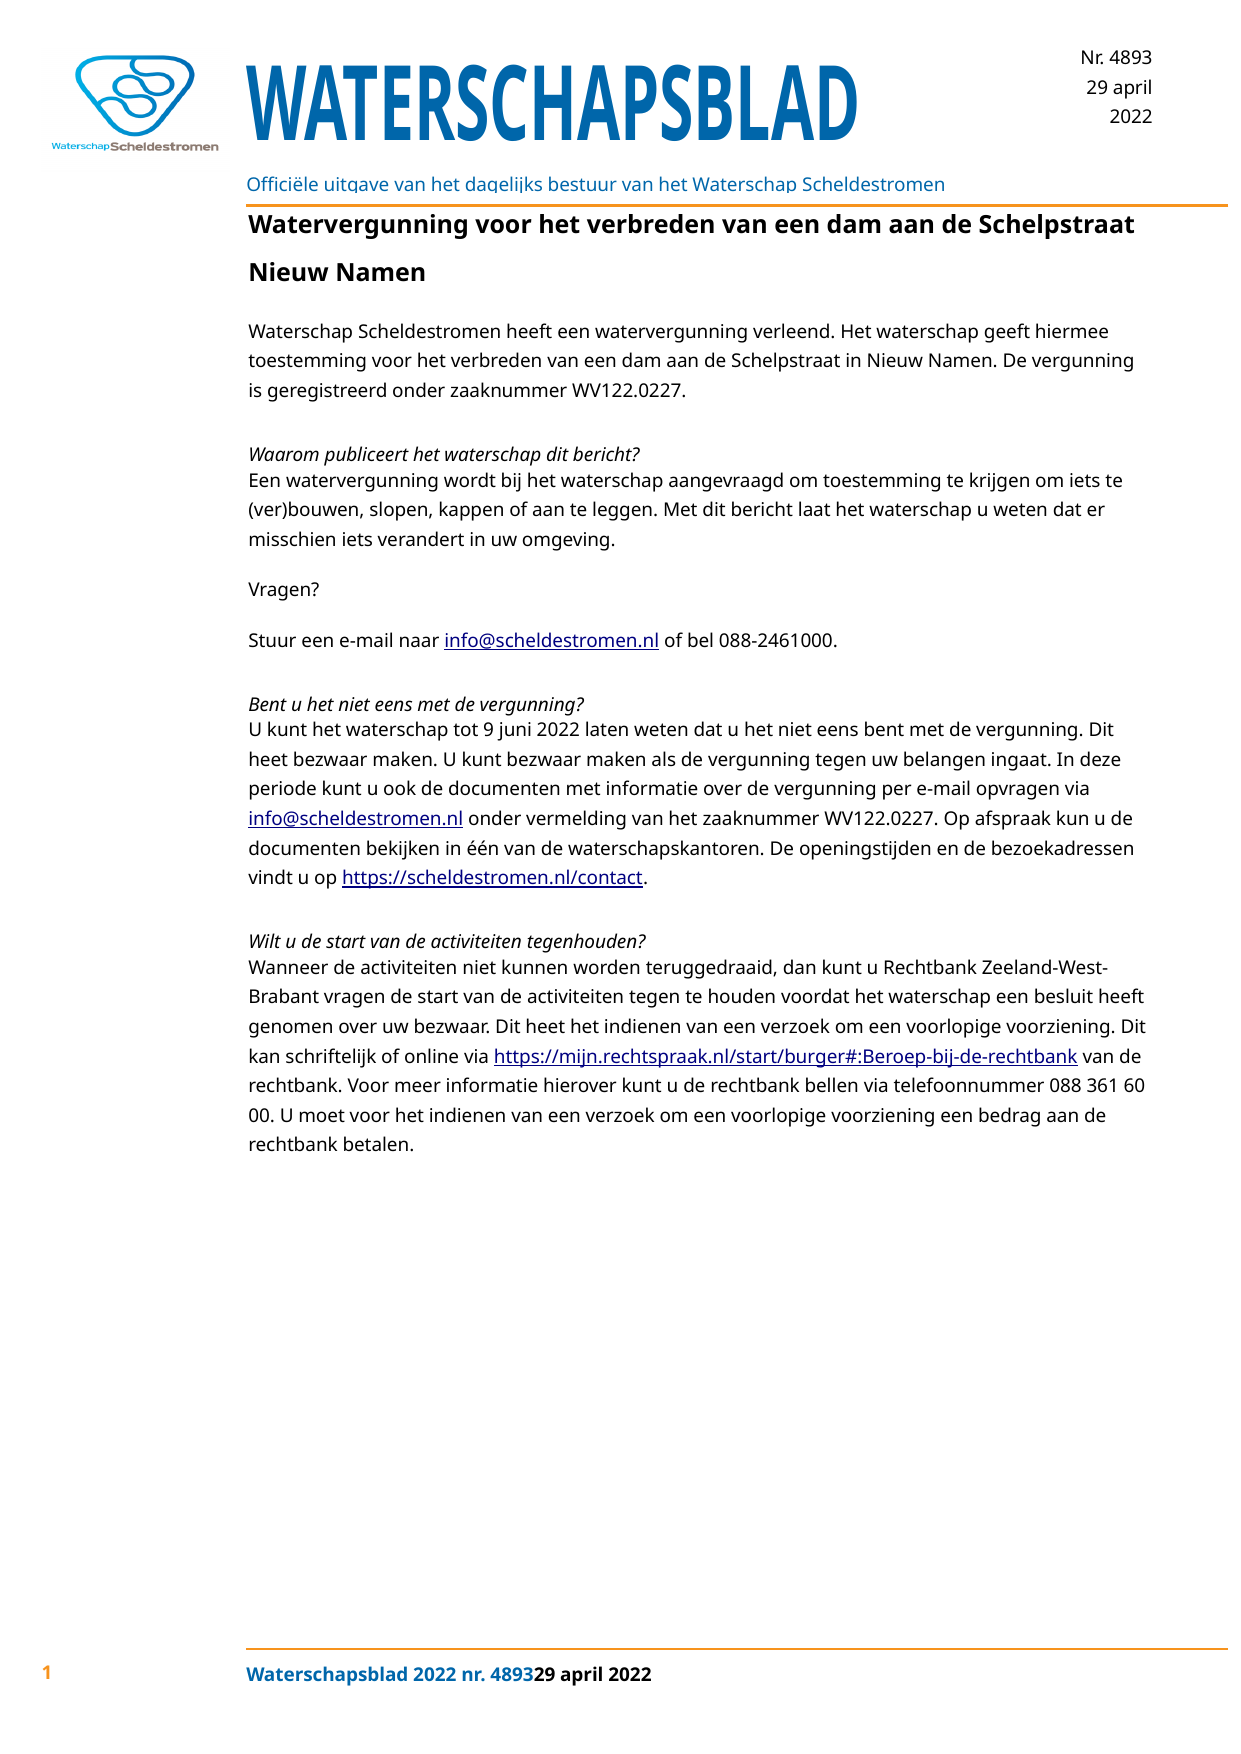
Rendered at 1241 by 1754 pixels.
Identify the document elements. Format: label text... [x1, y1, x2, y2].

text Wanneer de activiteiten niet kunnen worden teruggedraaid, dan kunt u Rechtbank Zeeland-West-Brabant vragen de start van de activiteiten tegen te houden voordat het waterschap een besluit heeft genomen over uw bezwaar. Dit heet het indienen van een verzoek om een voorlopige voorziening. Dit kan schriftelijk of online via https://mijn.rechtspraak.nl/start/burger#:Beroep-bij-de-rechtbank van de rechtbank. Voor meer informatie hierover kunt u de rechtbank bellen via telefoonnummer 088 361 60 00. U moet voor het indienen van een verzoek om een voorlopige voorziening een bedrag aan de rechtbank betalen. [248, 954, 1152, 1157]
text U kunt het waterschap tot 9 juni 2022 laten weten dat u het niet eens bent met de vergunning. Dit heet bezwaar maken. U kunt bezwaar maken als de vergunning tegen uw belangen ingaat. In deze periode kunt u ook de documenten met informatie over de vergunning per e-mail opvragen via info@scheldestromen.nl onder vermelding van het zaaknummer WV122.0227. Op afspraak kun u de documenten bekijken in één van de waterschapskantoren. De openingstijden en de bezoekadressen vindt u op https://scheldestromen.nl/contact. [248, 716, 1152, 890]
text Waarom publiceert het waterschap dit bericht? [248, 441, 1152, 467]
text Watervergunning voor het verbreden van een dam aan de Schelpstraat Nieuw Namen [248, 207, 1152, 288]
text Waterschap Scheldestromen heeft een watervergunning verleend. Het waterschap geeft hiermee toestemming voor het verbreden van een dam aan de Schelpstraat in Nieuw Namen. De vergunning is geregistreerd onder zaaknummer WV122.0227. [248, 318, 1152, 403]
text Wilt u de start van de activiteiten tegenhouden? [248, 928, 1152, 954]
text Vragen? [248, 576, 1152, 602]
text Stuur een e-mail naar info@scheldestromen.nl of bel 088-2461000. [248, 627, 1152, 652]
text Bent u het niet eens met de vergunning? [248, 691, 1152, 716]
picture [41, 47, 231, 172]
text Een watervergunning wordt bij het waterschap aangevraagd om toestemming te krijgen om iets te (ver)bouwen, slopen, kappen of aan te leggen. Met dit bericht laat het waterschap u weten dat er misschien iets verandert in uw omgeving. [248, 467, 1152, 552]
